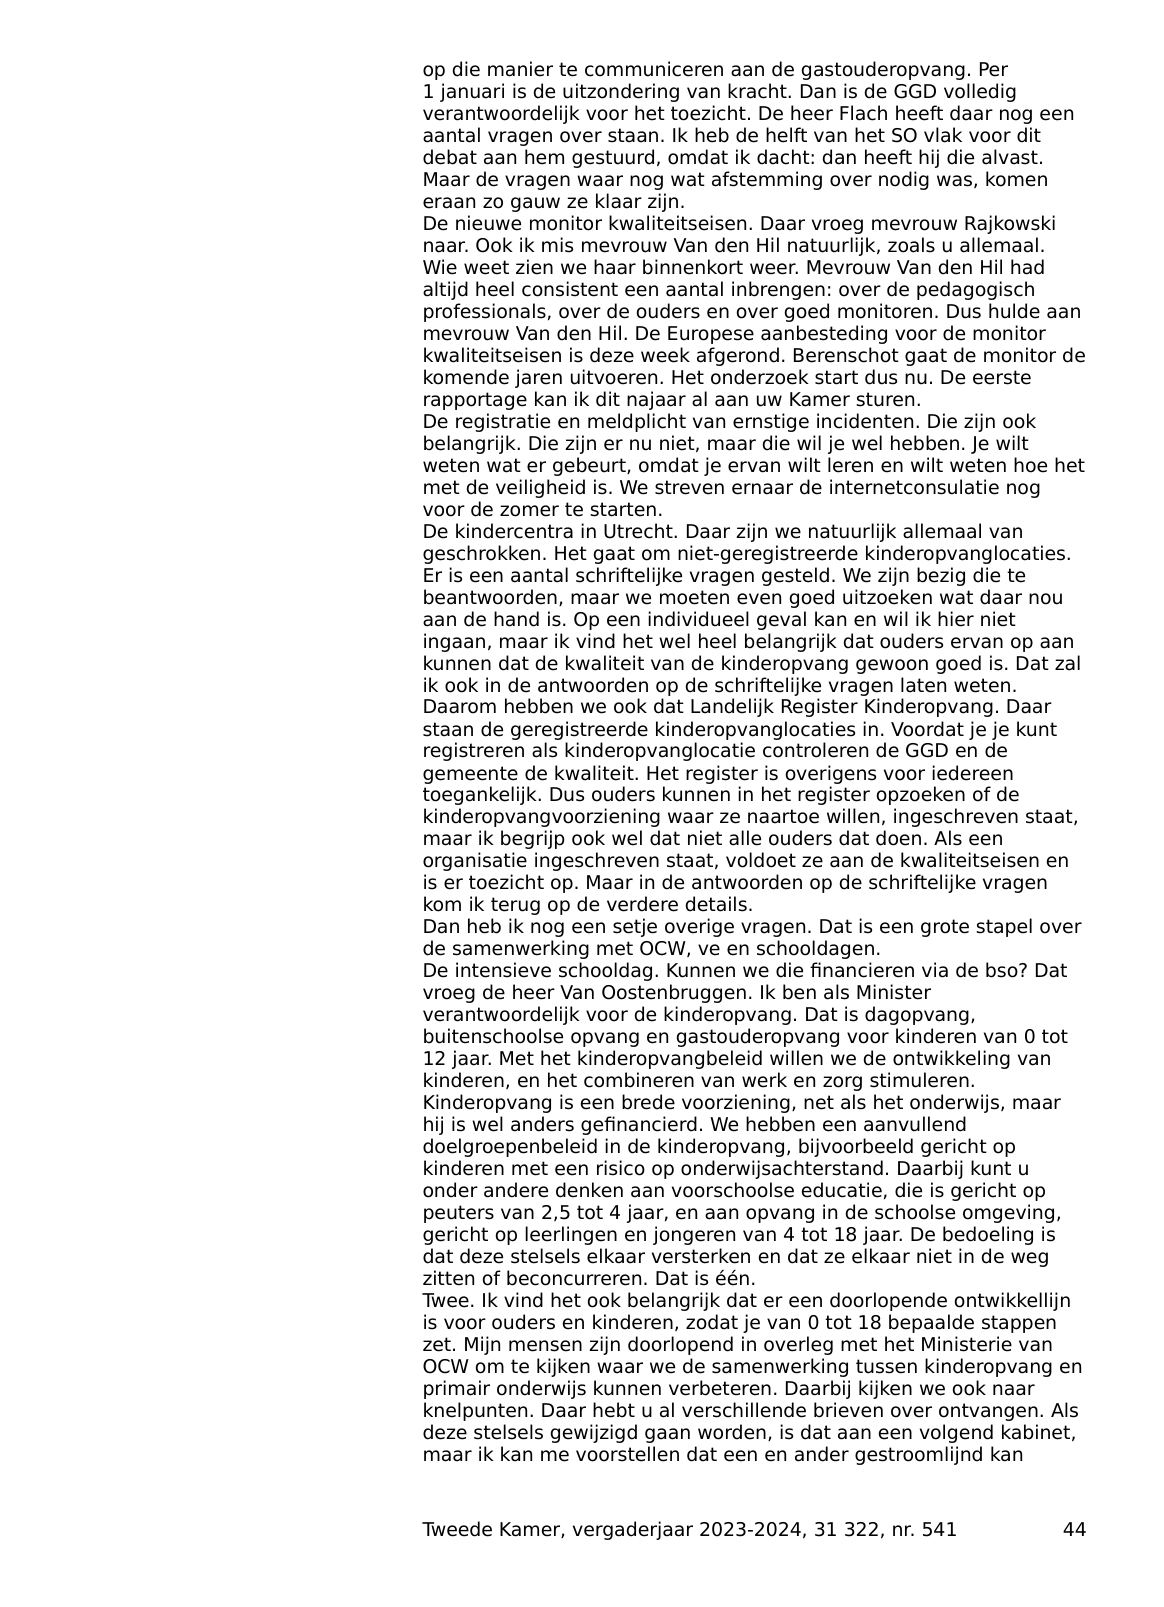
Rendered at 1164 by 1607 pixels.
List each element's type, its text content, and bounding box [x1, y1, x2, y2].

text op die manier te communiceren aan de gastouderopvang. Per 1 januari is de uitzondering van kracht. Dan is de GGD volledig verantwoordelijk voor het toezicht. De heer Flach heeft daar nog een aantal vragen over staan. Ik heb de helft van het SO vlak voor dit debat aan hem gestuurd, omdat ik dacht: dan heeft hij die alvast. Maar de vragen waar nog wat afstemming over nodig was, komen eraan zo gauw ze klaar zijn. [422, 59, 1087, 213]
text De kindercentra in Utrecht. Daar zijn we natuurlijk allemaal van geschrokken. Het gaat om niet-geregistreerde kinderopvanglocaties. Er is een aantal schriftelijke vragen gesteld. We zijn bezig die te beantwoorden, maar we moeten even goed uitzoeken wat daar nou aan de hand is. Op een individueel geval kan en wil ik hier niet ingaan, maar ik vind het wel heel belangrijk dat ouders ervan op aan kunnen dat de kwaliteit van de kinderopvang gewoon goed is. Dat zal ik ook in de antwoorden op de schriftelijke vragen laten weten. Daarom hebben we ook dat Landelijk Register Kinderopvang. Daar staan de geregistreerde kinderopvanglocaties in. Voordat je je kunt registreren als kinderopvanglocatie controleren de GGD en de gemeente de kwaliteit. Het register is overigens voor iedereen toegankelijk. Dus ouders kunnen in het register opzoeken of de kinderopvangvoorziening waar ze naartoe willen, ingeschreven staat, maar ik begrijp ook wel dat niet alle ouders dat doen. Als een organisatie ingeschreven staat, voldoet ze aan de kwaliteitseisen en is er toezicht op. Maar in de antwoorden op de schriftelijke vragen kom ik terug op de verdere details. [422, 521, 1087, 916]
text De intensieve schooldag. Kunnen we die financieren via de bso? Dat vroeg de heer Van Oostenbruggen. Ik ben als Minister verantwoordelijk voor de kinderopvang. Dat is dagopvang, buitenschoolse opvang en gastouderopvang voor kinderen van 0 tot 12 jaar. Met het kinderopvangbeleid willen we de ontwikkeling van kinderen, en het combineren van werk en zorg stimuleren. Kinderopvang is een brede voorziening, net als het onderwijs, maar hij is wel anders gefinancierd. We hebben een aanvullend doelgroepenbeleid in de kinderopvang, bijvoorbeeld gericht op kinderen met een risico op onderwijsachterstand. Daarbij kunt u onder andere denken aan voorschoolse educatie, die is gericht op peuters van 2,5 tot 4 jaar, en aan opvang in de schoolse omgeving, gericht op leerlingen en jongeren van 4 tot 18 jaar. De bedoeling is dat deze stelsels elkaar versterken en dat ze elkaar niet in de weg zitten of beconcurreren. Dat is één. [422, 960, 1087, 1290]
text Dan heb ik nog een setje overige vragen. Dat is een grote stapel over de samenwerking met OCW, ve en schooldagen. [422, 916, 1087, 960]
text De nieuwe monitor kwaliteitseisen. Daar vroeg mevrouw Rajkowski naar. Ook ik mis mevrouw Van den Hil natuurlijk, zoals u allemaal. Wie weet zien we haar binnenkort weer. Mevrouw Van den Hil had altijd heel consistent een aantal inbrengen: over de pedagogisch professionals, over de ouders en over goed monitoren. Dus hulde aan mevrouw Van den Hil. De Europese aanbesteding voor de monitor kwaliteitseisen is deze week afgerond. Berenschot gaat de monitor de komende jaren uitvoeren. Het onderzoek start dus nu. De eerste rapportage kan ik dit najaar al aan uw Kamer sturen. [422, 213, 1087, 411]
text Twee. Ik vind het ook belangrijk dat er een doorlopende ontwikkellijn is voor ouders en kinderen, zodat je van 0 tot 18 bepaalde stappen zet. Mijn mensen zijn doorlopend in overleg met het Ministerie van OCW om te kijken waar we de samenwerking tussen kinderopvang en primair onderwijs kunnen verbeteren. Daarbij kijken we ook naar knelpunten. Daar hebt u al verschillende brieven over ontvangen. Als deze stelsels gewijzigd gaan worden, is dat aan een volgend kabinet, maar ik kan me voorstellen dat een en ander gestroomlijnd kan [422, 1290, 1087, 1466]
text De registratie en meldplicht van ernstige incidenten. Die zijn ook belangrijk. Die zijn er nu niet, maar die wil je wel hebben. Je wilt weten wat er gebeurt, omdat je ervan wilt leren en wilt weten hoe het met de veiligheid is. We streven ernaar de internetconsulatie nog voor de zomer te starten. [422, 411, 1087, 521]
